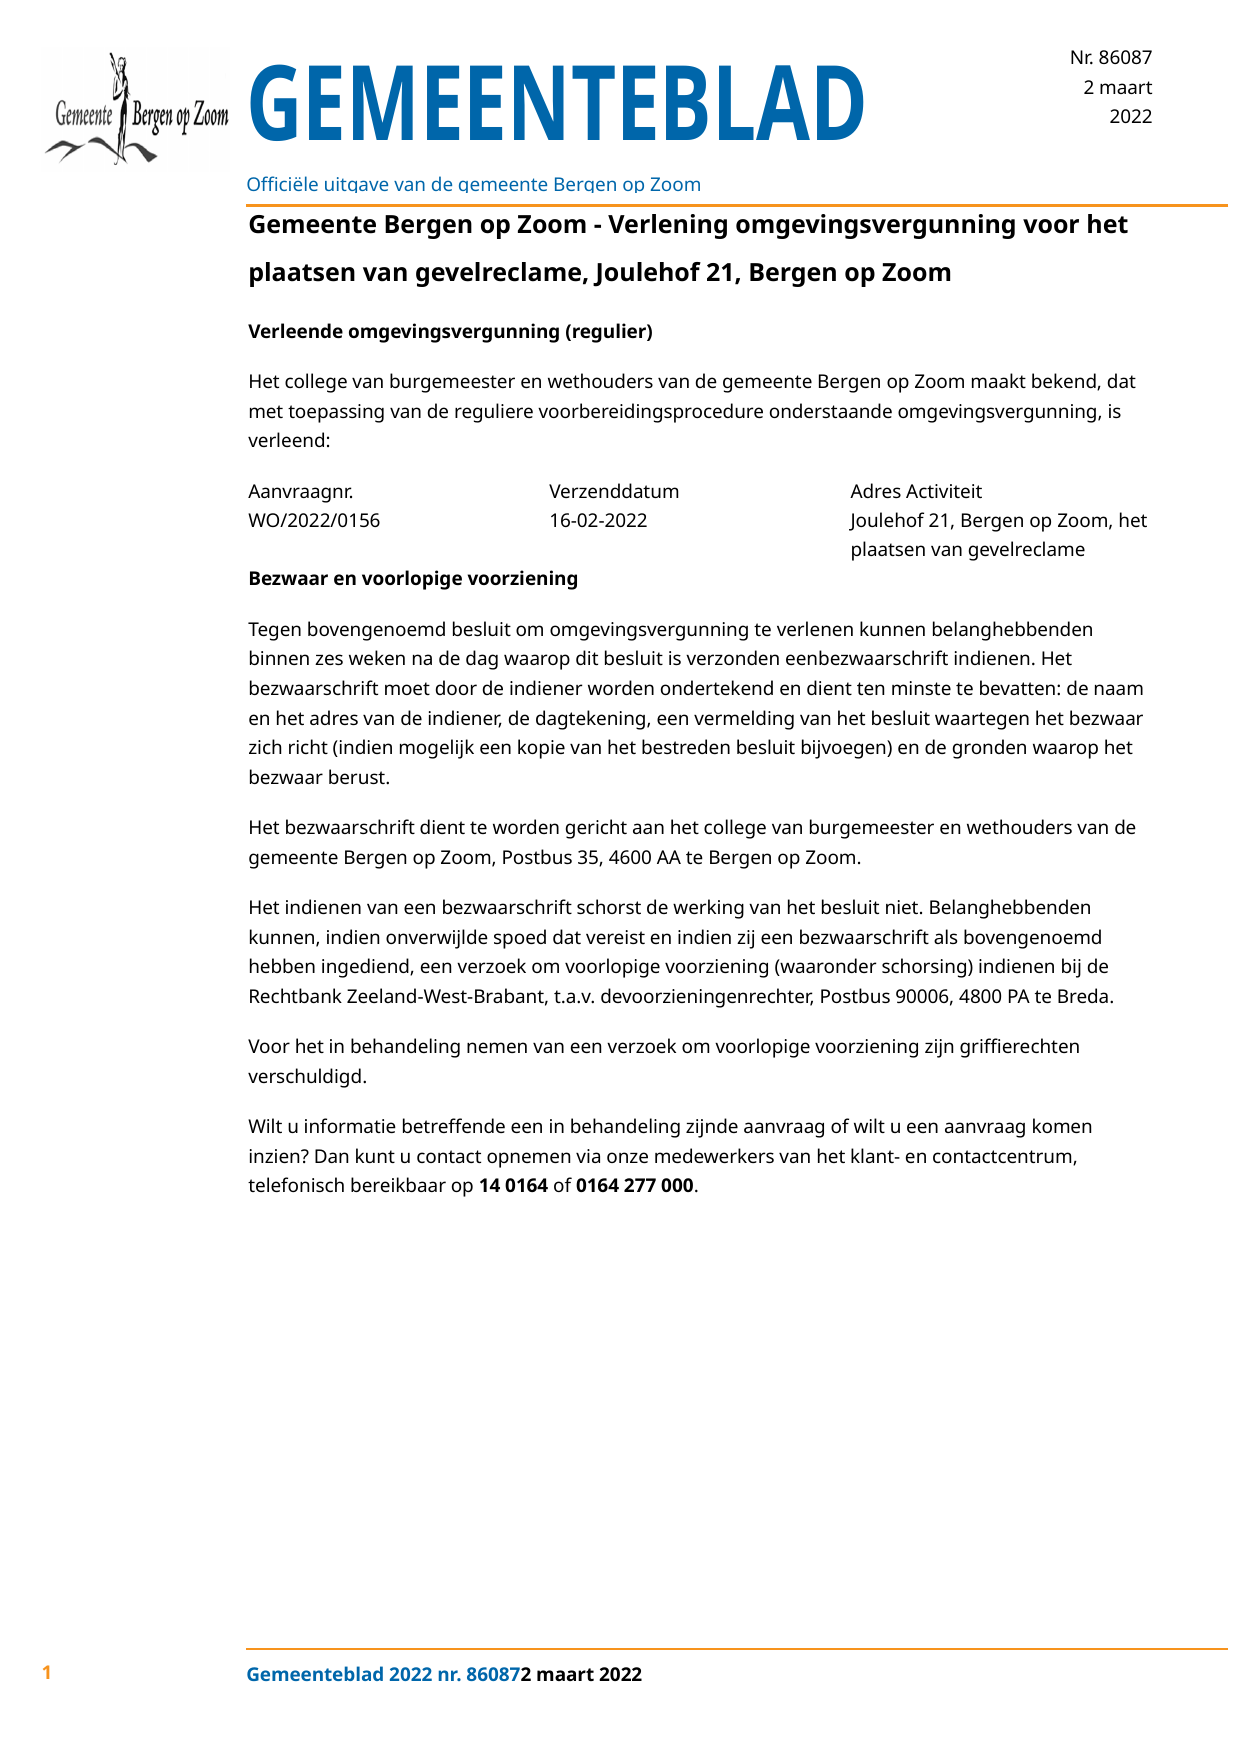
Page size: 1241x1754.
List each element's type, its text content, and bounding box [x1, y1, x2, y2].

text Het bezwaarschrift dient te worden gericht aan het college van burgemeester en wethouders van de gemeente Bergen op Zoom, Postbus 35, 4600 AA te Bergen op Zoom. [248, 814, 1152, 870]
text Het college van burgemeester en wethouders van de gemeente Bergen op Zoom maakt bekend, dat met toepassing van de reguliere voorbereidingsprocedure onderstaande omgevingsvergunning, is verleend: [248, 368, 1152, 453]
text Verleende omgevingsvergunning (regulier) [248, 318, 1152, 344]
text Wilt u informatie betreffende een in behandeling zijnde aanvraag of wilt u een aanvraag komen inzien? Dan kunt u contact opnemen via onze medewerkers van het klant- en contactcentrum, telefonisch bereikbaar op 14 0164 of 0164 277 000. [248, 1113, 1152, 1198]
picture [41, 47, 231, 172]
text Gemeente Bergen op Zoom - Verlening omgevingsvergunning voor het plaatsen van gevelreclame, Joulehof 21, Bergen op Zoom [248, 207, 1152, 288]
table_header Joulehof 21, Bergen op Zoom, het plaatsen van gevelreclame [850, 507, 1152, 562]
table_header Aanvraagnr. [248, 478, 549, 504]
text Tegen bovengenoemd besluit om omgevingsvergunning te verlenen kunnen belanghebbenden binnen zes weken na de dag waarop dit besluit is verzonden eenbezwaarschrift indienen. Het bezwaarschrift moet door de indiener worden ondertekend en dient ten minste te bevatten: de naam en het adres van de indiener, de dagtekening, een vermelding van het besluit waartegen het bezwaar zich richt (indien mogelijk een kopie van het bestreden besluit bijvoegen) en de gronden waarop het bezwaar berust. [248, 616, 1152, 790]
table_header Adres Activiteit [850, 478, 1152, 504]
text Voor het in behandeling nemen van een verzoek om voorlopige voorziening zijn griffierechten verschuldigd. [248, 1033, 1152, 1089]
table_header WO/2022/0156 [248, 507, 549, 562]
table_header 16-02-2022 [549, 507, 850, 562]
text Het indienen van een bezwaarschrift schorst de werking van het besluit niet. Belanghebbenden kunnen, indien onverwijlde spoed dat vereist en indien zij een bezwaarschrift als bovengenoemd hebben ingediend, een verzoek om voorlopige voorziening (waaronder schorsing) indienen bij de Rechtbank Zeeland-West-Brabant, t.a.v. devoorzieningenrechter, Postbus 90006, 4800 PA te Breda. [248, 894, 1152, 1009]
table_header Verzenddatum [549, 478, 850, 504]
text Bezwaar en voorlopige voorziening [248, 566, 1152, 591]
